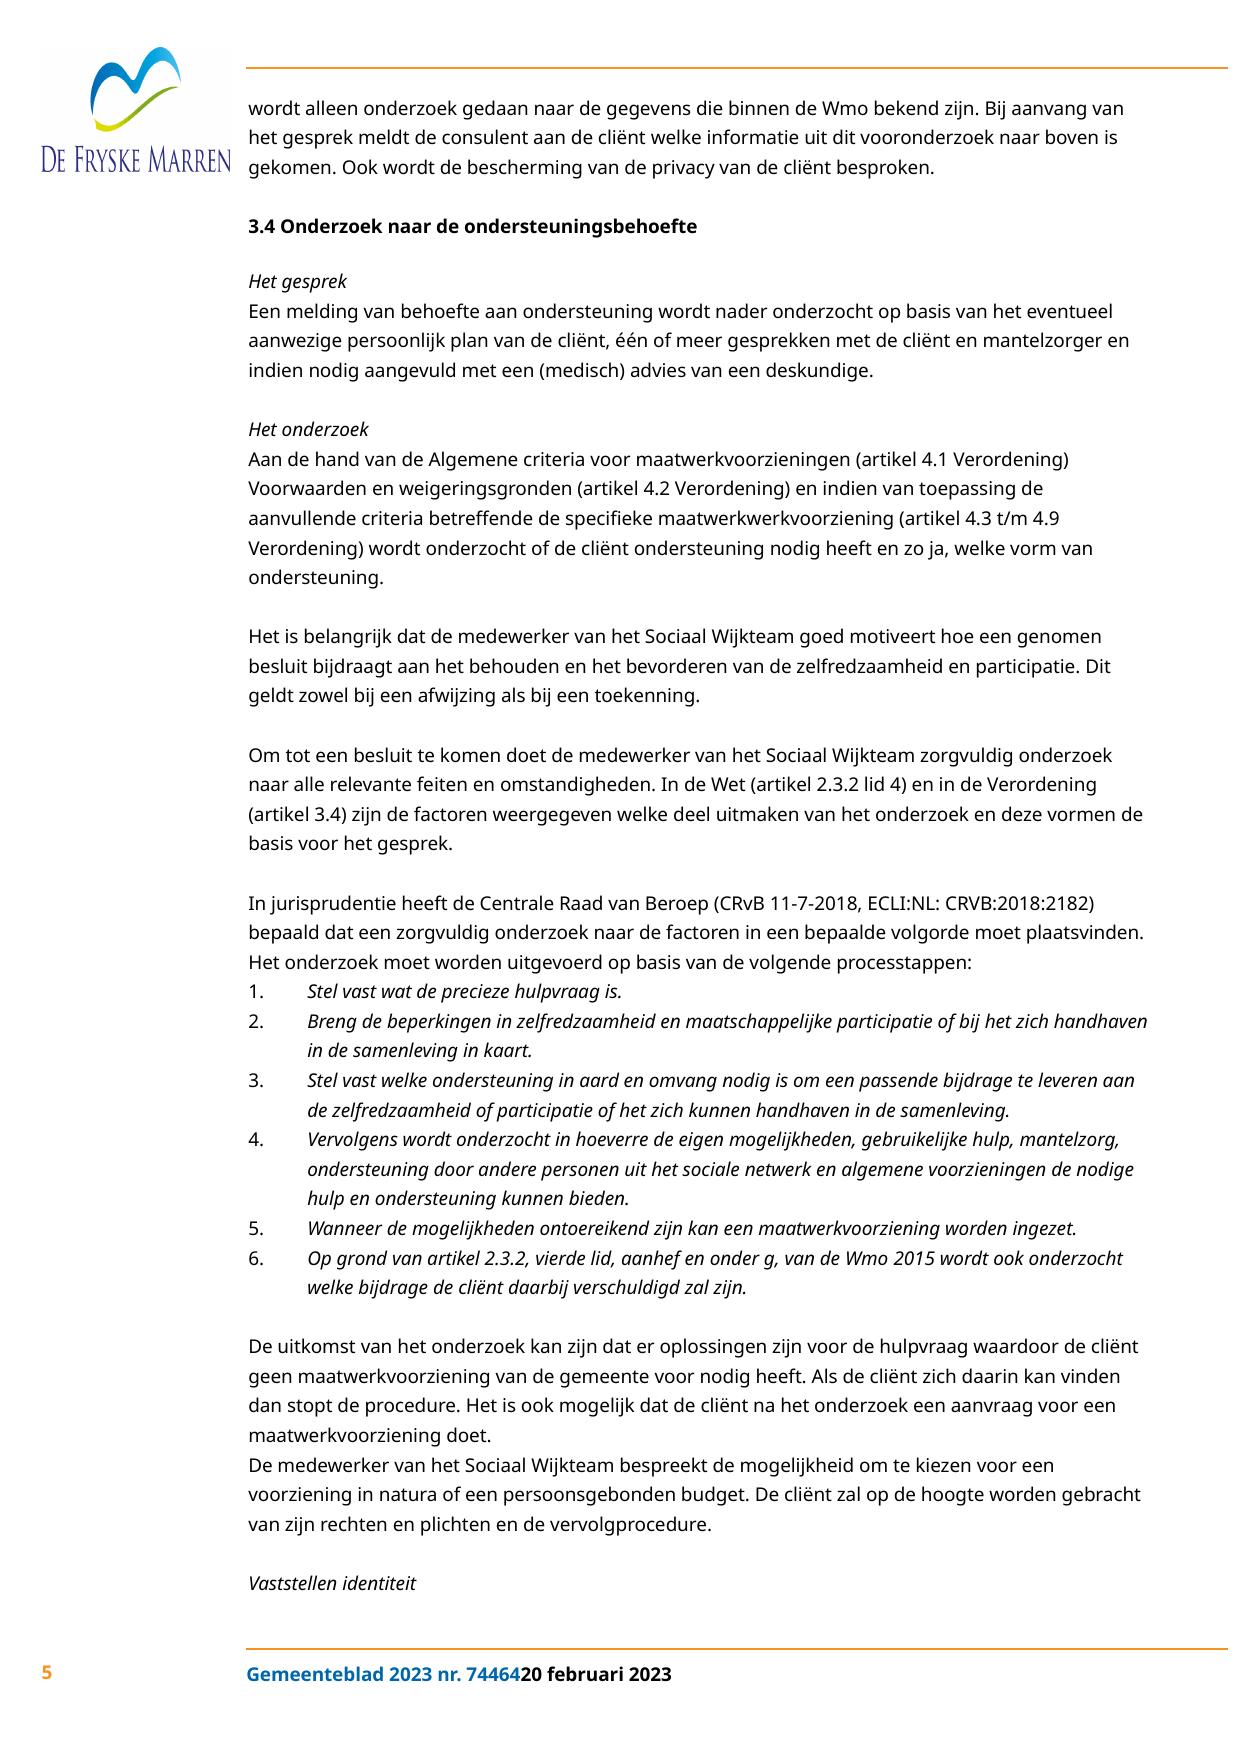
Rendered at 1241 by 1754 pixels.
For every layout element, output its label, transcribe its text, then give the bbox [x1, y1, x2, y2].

text In jurisprudentie heeft de Centrale Raad van Beroep (CRvB 11-7-2018, ECLI:NL: CRVB:2018:2182) bepaald dat een zorgvuldig onderzoek naar de factoren in een bepaalde volgorde moet plaatsvinden. Het onderzoek moet worden uitgevoerd op basis van de volgende processtappen: [248, 890, 1152, 974]
text Vaststellen identiteit [248, 1570, 1152, 1596]
list Stel vast wat de precieze hulpvraag is. [248, 978, 1152, 1004]
text Om tot een besluit te komen doet de medewerker van het Sociaal Wijkteam zorgvuldig onderzoek naar alle relevante feiten en omstandigheden. In de Wet (artikel 2.3.2 lid 4) en in de Verordening (artikel 3.4) zijn de factoren weergegeven welke deel uitmaken van het onderzoek en deze vormen de basis voor het gesprek. [248, 742, 1152, 856]
text Een melding van behoefte aan ondersteuning wordt nader onderzocht op basis van het eventueel aanwezige persoonlijk plan van de cliënt, één of meer gesprekken met de cliënt en mantelzorger en indien nodig aangevuld met een (medisch) advies van een deskundige. [248, 298, 1152, 383]
text De uitkomst van het onderzoek kan zijn dat er oplossingen zijn voor de hulpvraag waardoor de cliënt geen maatwerkvoorziening van de gemeente voor nodig heeft. Als de cliënt zich daarin kan vinden dan stopt de procedure. Het is ook mogelijk dat de cliënt na het onderzoek een aanvraag voor een maatwerkvoorziening doet. [248, 1333, 1152, 1448]
text wordt alleen onderzoek gedaan naar de gegevens die binnen de Wmo bekend zijn. Bij aanvang van het gesprek meldt de consulent aan de cliënt welke informatie uit dit vooronderzoek naar boven is gekomen. Ook wordt de bescherming van de privacy van de cliënt besproken. [248, 95, 1152, 180]
list Wanneer de mogelijkheden ontoereikend zijn kan een maatwerkvoorziening worden ingezet. [248, 1215, 1152, 1241]
text 3.4 Onderzoek naar de ondersteuningsbehoefte [248, 213, 1152, 239]
text Aan de hand van de Algemene criteria voor maatwerkvoorzieningen (artikel 4.1 Verordening) Voorwaarden en weigeringsgronden (artikel 4.2 Verordening) en indien van toepassing de aanvullende criteria betreffende de specifieke maatwerkwerkvoorziening (artikel 4.3 t/m 4.9 Verordening) wordt onderzocht of de cliënt ondersteuning nodig heeft en zo ja, welke vorm van ondersteuning. [248, 446, 1152, 590]
list Stel vast welke ondersteuning in aard en omvang nodig is om een passende bijdrage te leveren aan de zelfredzaamheid of participatie of het zich kunnen handhaven in de samenleving. [248, 1067, 1152, 1122]
text Het gesprek [248, 268, 1152, 294]
picture [41, 47, 231, 172]
text De medewerker van het Sociaal Wijkteam bespreekt de mogelijkheid om te kiezen voor een voorziening in natura of een persoonsgebonden budget. De cliënt zal op de hoogte worden gebracht van zijn rechten en plichten en de vervolgprocedure. [248, 1452, 1152, 1537]
list Vervolgens wordt onderzocht in hoeverre de eigen mogelijkheden, gebruikelijke hulp, mantelzorg, ondersteuning door andere personen uit het sociale netwerk en algemene voorzieningen de nodige hulp en ondersteuning kunnen bieden. [248, 1126, 1152, 1211]
list Op grond van artikel 2.3.2, vierde lid, aanhef en onder g, van de Wmo 2015 wordt ook onderzocht welke bijdrage de cliënt daarbij verschuldigd zal zijn. [248, 1245, 1152, 1300]
text Het is belangrijk dat de medewerker van het Sociaal Wijkteam goed motiveert hoe een genomen besluit bijdraagt aan het behouden en het bevorderen van de zelfredzaamheid en participatie. Dit geldt zowel bij een afwijzing als bij een toekenning. [248, 623, 1152, 708]
text Het onderzoek [248, 416, 1152, 442]
list Breng de beperkingen in zelfredzaamheid en maatschappelijke participatie of bij het zich handhaven in de samenleving in kaart. [248, 1008, 1152, 1063]
